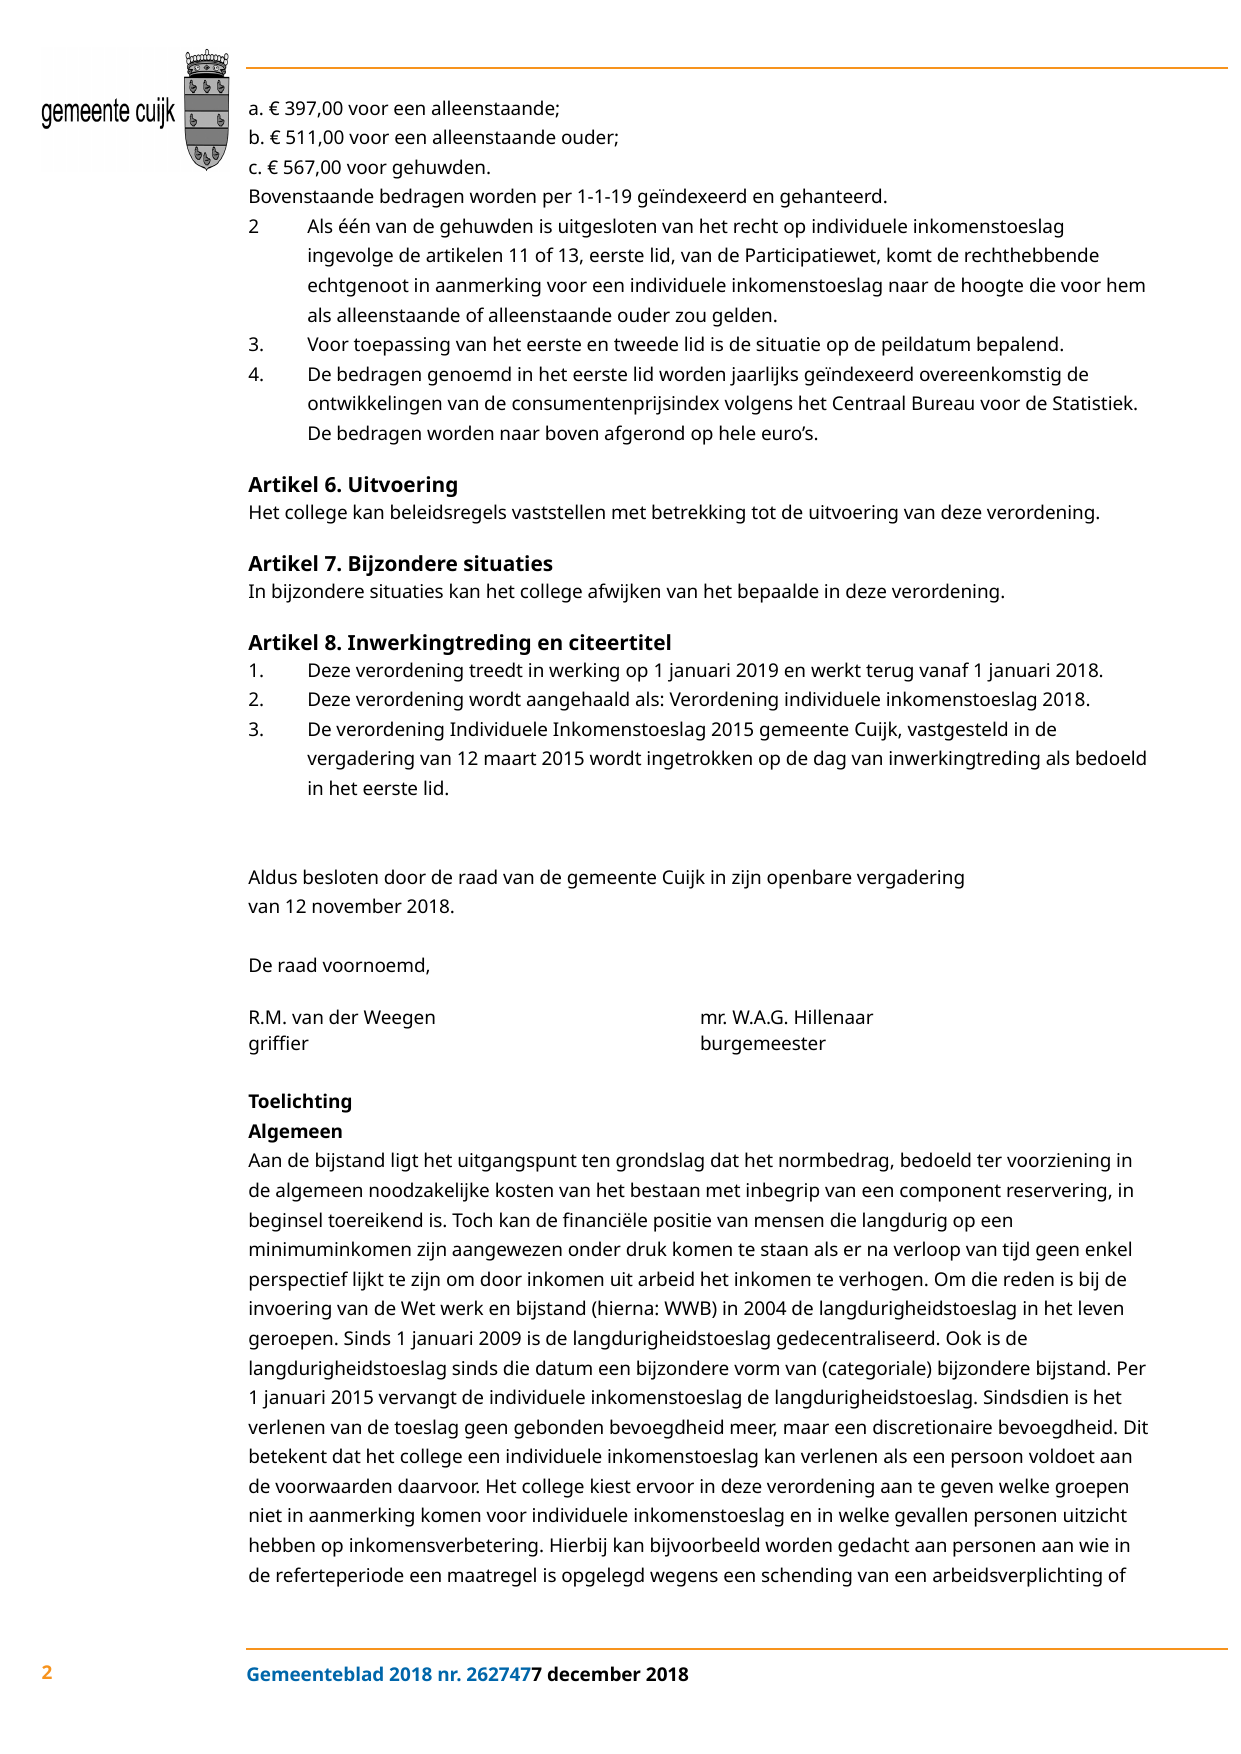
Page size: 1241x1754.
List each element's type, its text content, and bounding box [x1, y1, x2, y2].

list De bedragen genoemd in het eerste lid worden jaarlijks geïndexeerd overeenkomstig de ontwikkelingen van de consumentenprijsindex volgens het Centraal Bureau voor de Statistiek. De bedragen worden naar boven afgerond op hele euro’s. [248, 361, 1152, 446]
text In bijzondere situaties kan het college afwijken van het bepaalde in deze verordening. [248, 578, 1152, 604]
text Aldus besloten door de raad van de gemeente Cuijk in zijn openbare vergadering [248, 864, 1152, 889]
picture [41, 47, 231, 172]
list Deze verordening wordt aangehaald als: Verordening individuele inkomenstoeslag 2018. [248, 686, 1152, 712]
list Voor toepassing van het eerste en tweede lid is de situatie op de peildatum bepalend. [248, 331, 1152, 357]
text Artikel 7. Bijzondere situaties [248, 549, 1152, 578]
table_cell R.M. van der Weegen [248, 1004, 700, 1030]
list De verordening Individuele Inkomenstoeslag 2015 gemeente Cuijk, vastgesteld in de vergadering van 12 maart 2015 wordt ingetrokken op de dag van inwerkingtreding als bedoeld in het eerste lid. [248, 716, 1152, 801]
table_header De raad voornoemd, [248, 953, 700, 978]
text Toelichting [248, 1088, 1152, 1114]
list Deze verordening treedt in werking op 1 januari 2019 en werkt terug vanaf 1 januari 2018. [248, 657, 1152, 682]
text Artikel 6. Uitvoering [248, 471, 1152, 499]
text Bovenstaande bedragen worden per 1-1-19 geïndexeerd en gehanteerd. [248, 183, 1152, 209]
table_cell [248, 979, 700, 1004]
text a. € 397,00 voor een alleenstaande; [248, 95, 1152, 121]
table_cell griffier [248, 1030, 700, 1056]
text b. € 511,00 voor een alleenstaande ouder; [248, 124, 1152, 150]
table_cell [700, 979, 1152, 1004]
text van 12 november 2018. [248, 893, 1152, 919]
list Als één van de gehuwden is uitgesloten van het recht op individuele inkomenstoeslag ingevolge de artikelen 11 of 13, eerste lid, van de Participatiewet, komt de rechthebbende echtgenoot in aanmerking voor een individuele inkomenstoeslag naar de hoogte die voor hem als alleenstaande of alleenstaande ouder zou gelden. [248, 213, 1152, 328]
text Het college kan beleidsregels vaststellen met betrekking tot de uitvoering van deze verordening. [248, 499, 1152, 525]
text Aan de bijstand ligt het uitgangspunt ten grondslag dat het normbedrag, bedoeld ter voorziening in de algemeen noodzakelijke kosten van het bestaan met inbegrip van een component reservering, in beginsel toereikend is. Toch kan de financiële positie van mensen die langdurig op een minimuminkomen zijn aangewezen onder druk komen te staan als er na verloop van tijd geen enkel perspectief lijkt te zijn om door inkomen uit arbeid het inkomen te verhogen. Om die reden is bij de invoering van de Wet werk en bijstand (hierna: WWB) in 2004 de langdurigheidstoeslag in het leven geroepen. Sinds 1 januari 2009 is de langdurigheidstoeslag gedecentraliseerd. Ook is de langdurigheidstoeslag sinds die datum een bijzondere vorm van (categoriale) bijzondere bijstand. Per 1 januari 2015 vervangt de individuele inkomenstoeslag de langdurigheidstoeslag. Sindsdien is het verlenen van de toeslag geen gebonden bevoegdheid meer, maar een discretionaire bevoegdheid. Dit betekent dat het college een individuele inkomenstoeslag kan verlenen als een persoon voldoet aan de voorwaarden daarvoor. Het college kiest ervoor in deze verordening aan te geven welke groepen niet in aanmerking komen voor individuele inkomenstoeslag en in welke gevallen personen uitzicht hebben op inkomensverbetering. Hierbij kan bijvoorbeeld worden gedacht aan personen aan wie in de referteperiode een maatregel is opgelegd wegens een schending van een arbeidsverplichting of [248, 1148, 1152, 1587]
text Algemeen [248, 1118, 1152, 1144]
table_cell burgemeester [700, 1030, 1152, 1056]
table_cell mr. W.A.G. Hillenaar [700, 1004, 1152, 1030]
text Artikel 8. Inwerkingtreding en citeertitel [248, 628, 1152, 657]
table_header [700, 953, 1152, 978]
text c. € 567,00 voor gehuwden. [248, 154, 1152, 180]
